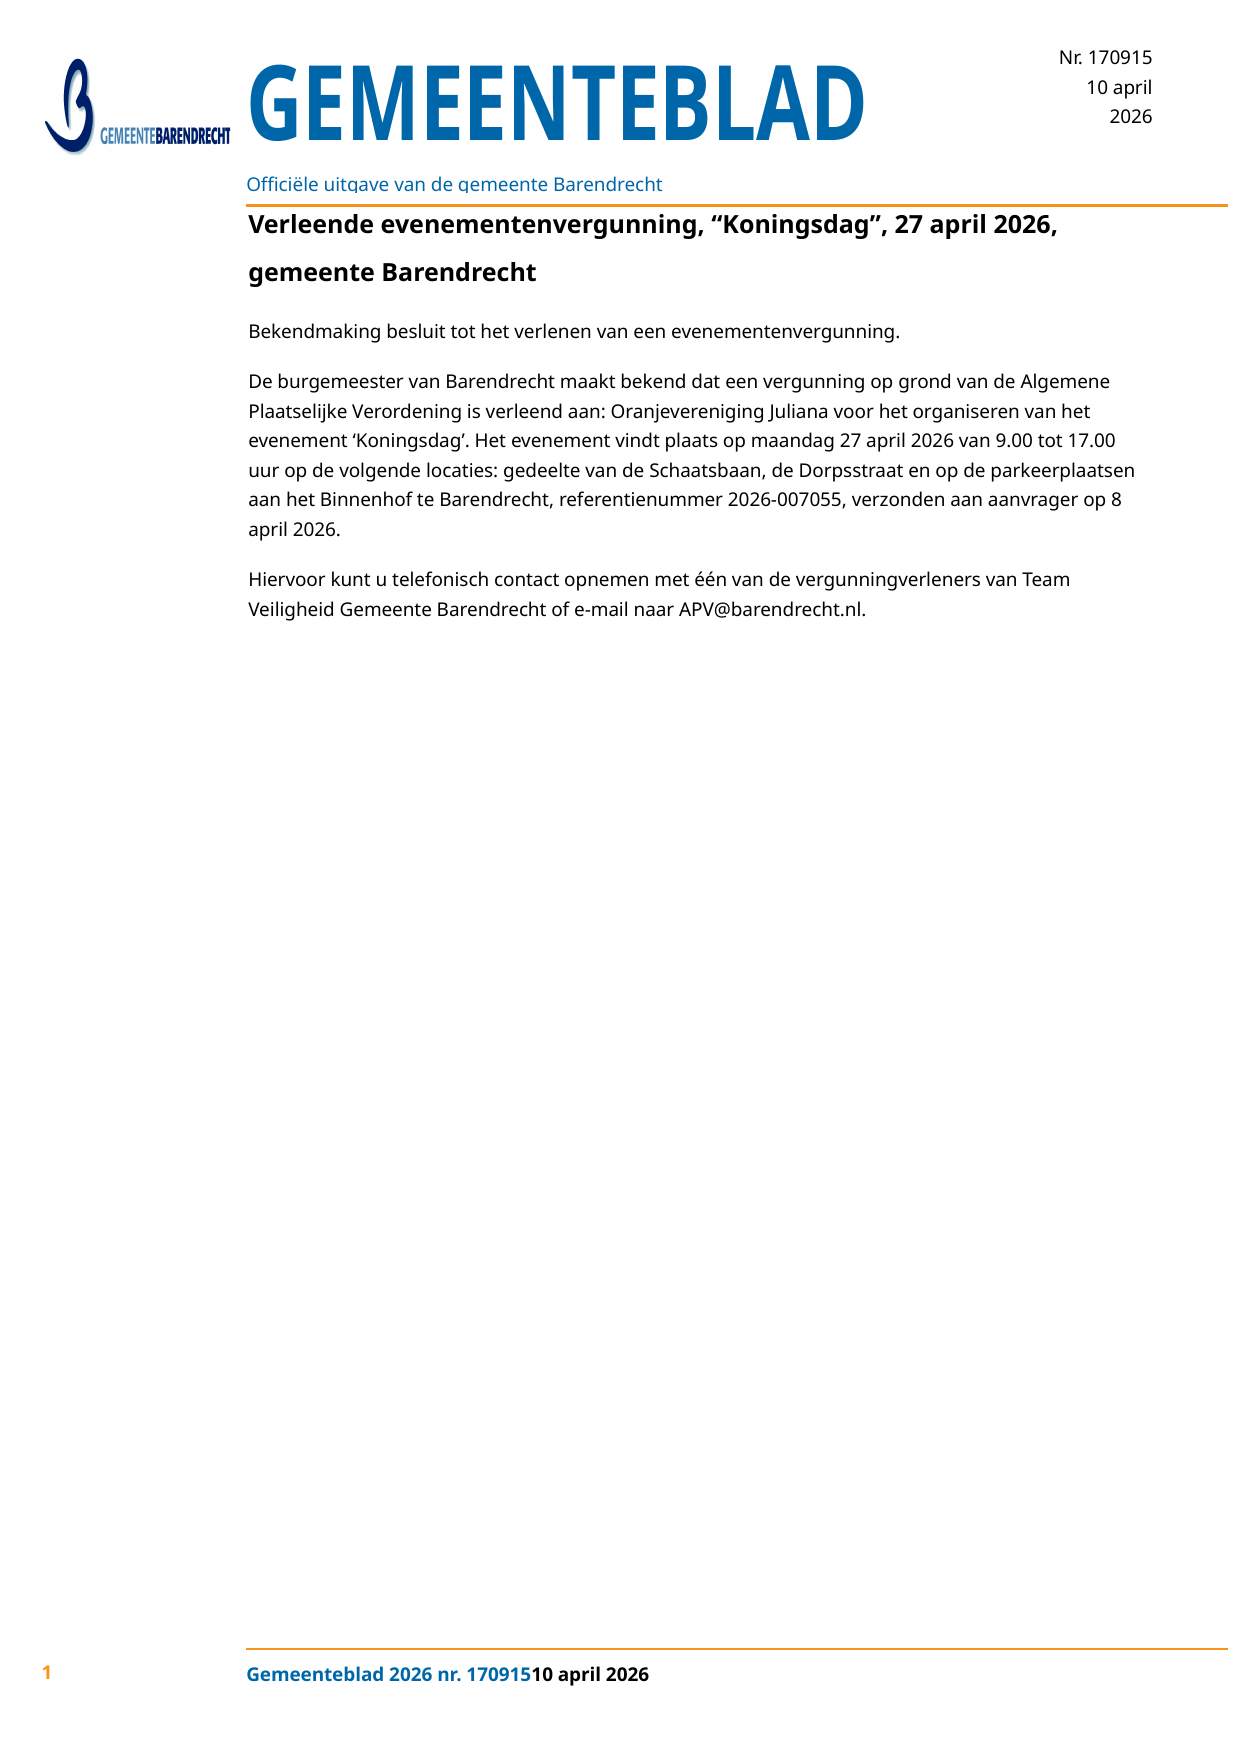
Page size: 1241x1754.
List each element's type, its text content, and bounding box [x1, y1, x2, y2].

text Verleende evenementenvergunning, “Koningsdag”, 27 april 2026, gemeente Barendrecht [248, 207, 1152, 288]
text Hiervoor kunt u telefonisch contact opnemen met één van de vergunningverleners van Team Veiligheid Gemeente Barendrecht of e-mail naar APV@barendrecht.nl. [248, 567, 1152, 622]
text De burgemeester van Barendrecht maakt bekend dat een vergunning op grond van de Algemene Plaatselijke Verordening is verleend aan: Oranjevereniging Juliana voor het organiseren van het evenement ‘Koningsdag’. Het evenement vindt plaats op maandag 27 april 2026 van 9.00 tot 17.00 uur op de volgende locaties: gedeelte van de Schaatsbaan, de Dorpsstraat en op de parkeerplaatsen aan het Binnenhof te Barendrecht, referentienummer 2026-007055, verzonden aan aanvrager op 8 april 2026. [248, 368, 1152, 542]
text Bekendmaking besluit tot het verlenen van een evenementenvergunning. [248, 318, 1152, 344]
picture [41, 47, 231, 172]
